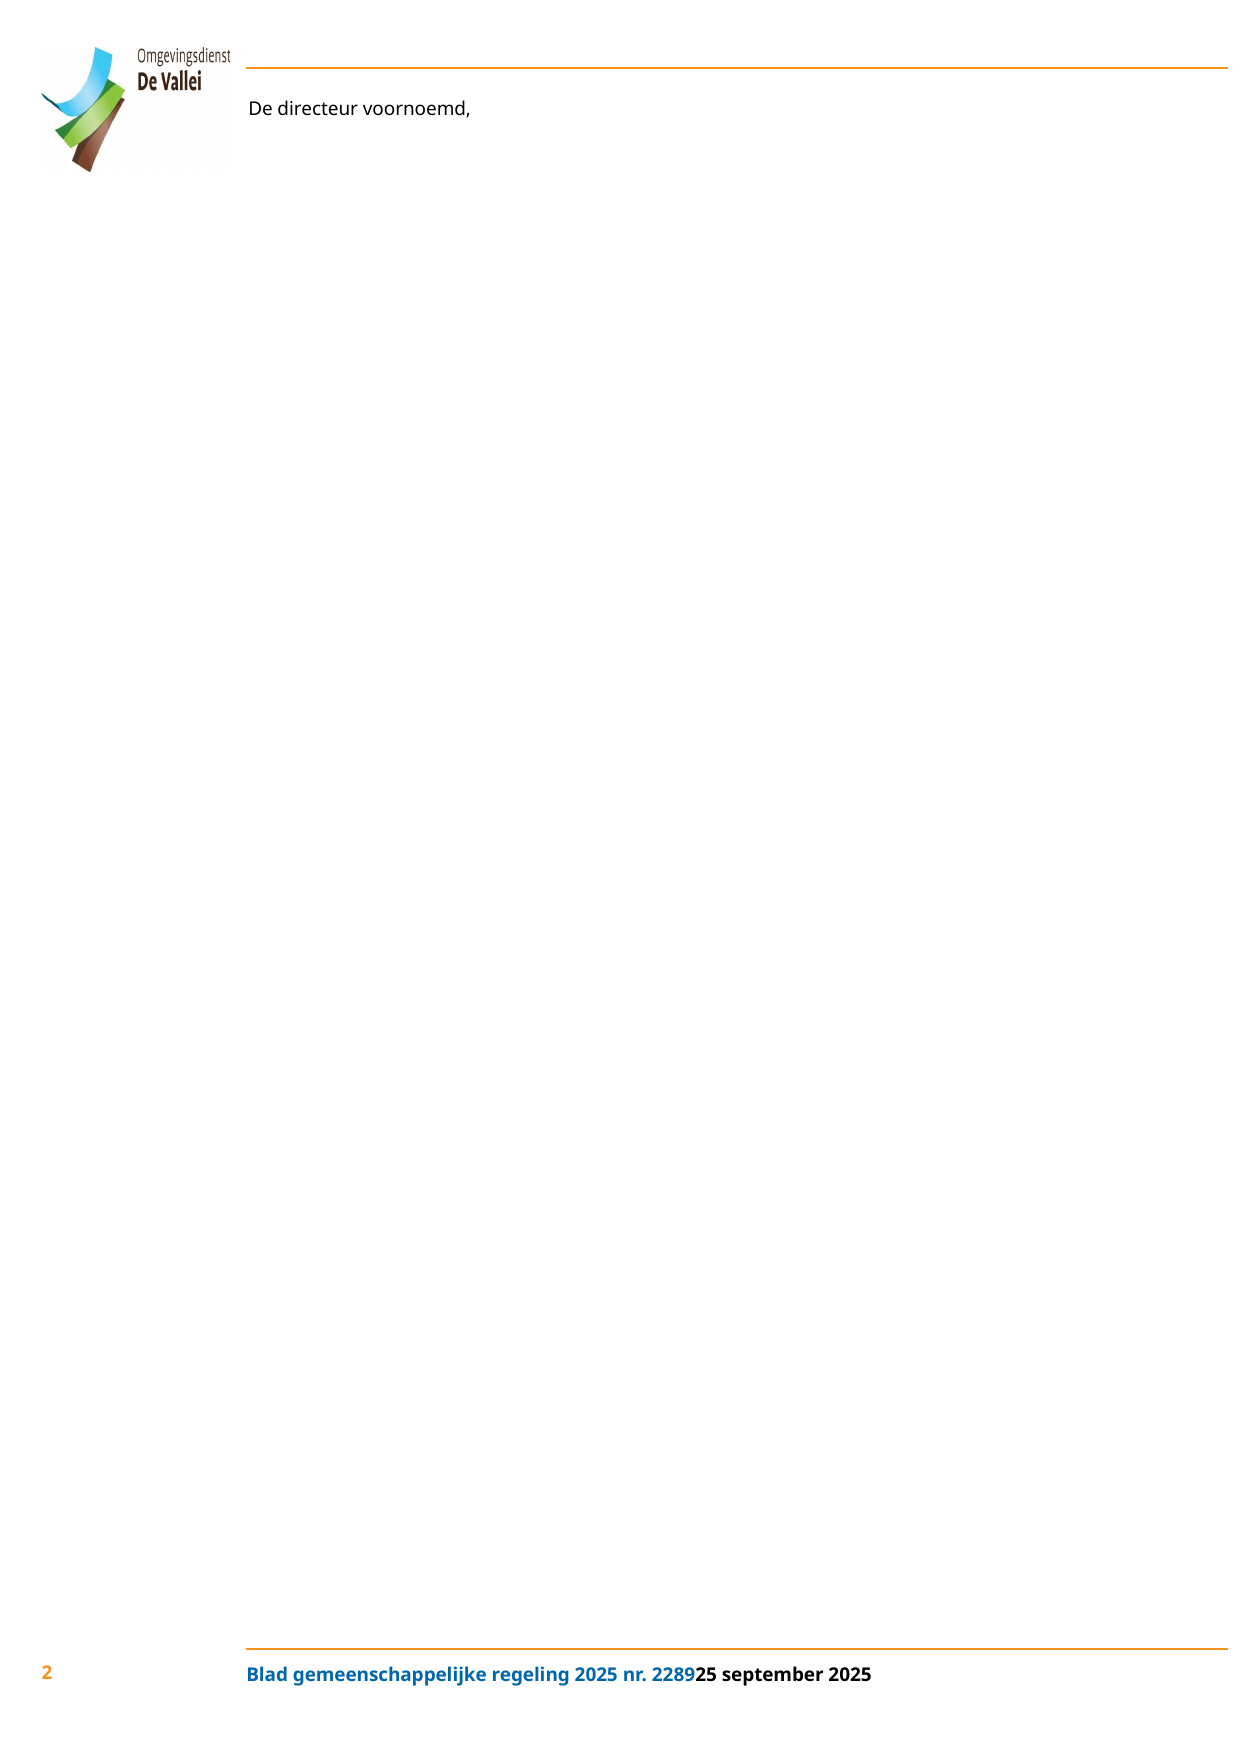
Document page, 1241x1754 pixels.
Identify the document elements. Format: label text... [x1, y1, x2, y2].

picture [41, 47, 231, 172]
text De directeur voornoemd, [248, 95, 1152, 121]
